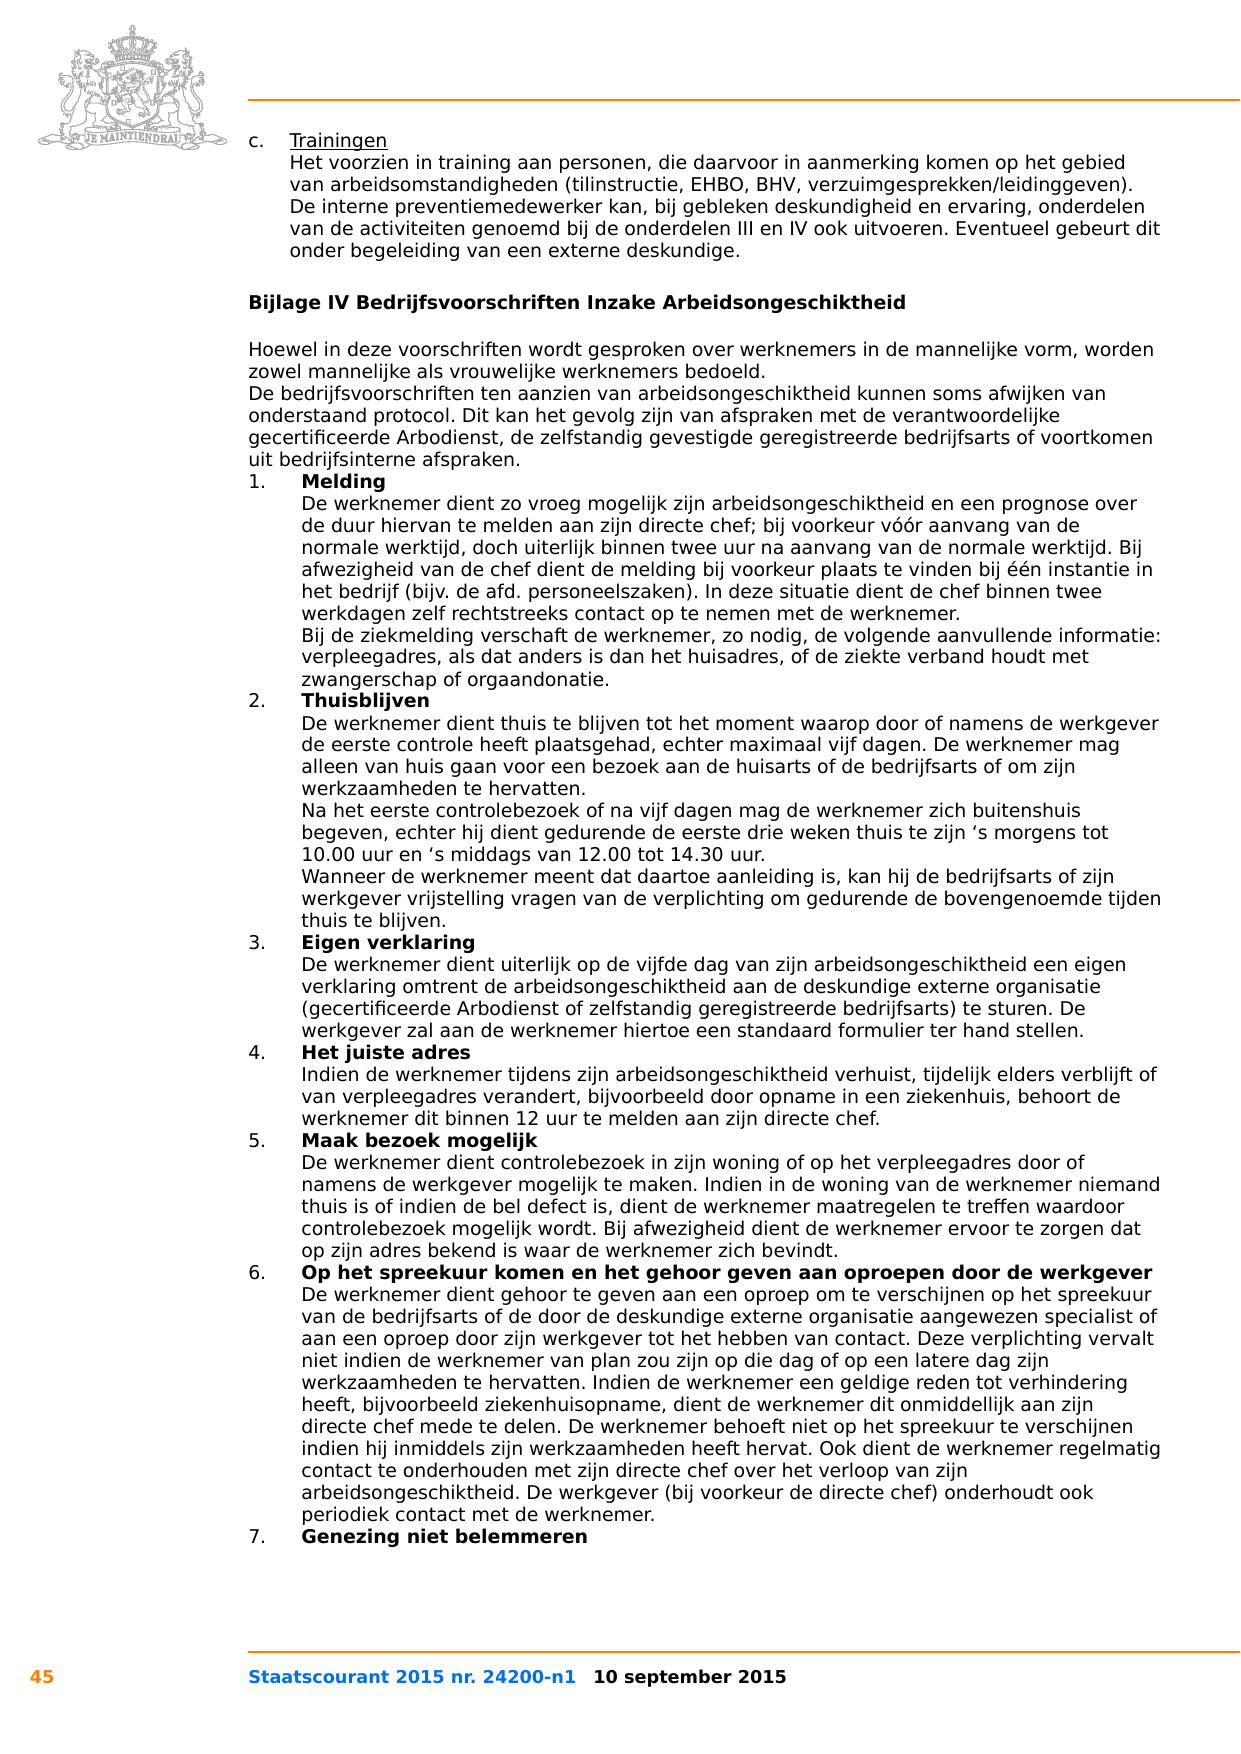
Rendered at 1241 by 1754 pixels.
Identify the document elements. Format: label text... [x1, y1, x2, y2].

text c. Trainingen [248, 130, 1163, 152]
text De bedrijfsvoorschriften ten aanzien van arbeidsongeschiktheid kunnen soms afwijken van onderstaand protocol. Dit kan het gevolg zijn van afspraken met de verantwoordelijke gecertificeerde Arbodienst, de zelfstandig gevestigde geregistreerde bedrijfsarts of voortkomen uit bedrijfsinterne afspraken. [248, 383, 1163, 471]
text 1. Melding [248, 471, 1163, 493]
picture [38, 25, 227, 150]
text De werknemer dient zo vroeg mogelijk zijn arbeidsongeschiktheid en een prognose over de duur hiervan te melden aan zijn directe chef; bij voorkeur vóór aanvang van de normale werktijd, doch uiterlijk binnen twee uur na aanvang van de normale werktijd. Bij afwezigheid van de chef dient de melding bij voorkeur plaats te vinden bij één instantie in het bedrijf (bijv. de afd. personeelszaken). In deze situatie dient de chef binnen twee werkdagen zelf rechtstreeks contact op te nemen met de werknemer. [301, 493, 1163, 624]
text Het voorzien in training aan personen, die daarvoor in aanmerking komen op het gebied van arbeidsomstandigheden (tilinstructie, EHBO, BHV, verzuimgesprekken/leidinggeven). [289, 152, 1163, 196]
text Bij de ziekmelding verschaft de werknemer, zo nodig, de volgende aanvullende informatie: verpleegadres, als dat anders is dan het huisadres, of de ziekte verband houdt met zwangerschap of orgaandonatie. [301, 624, 1163, 690]
text Na het eerste controlebezoek of na vijf dagen mag de werknemer zich buitenshuis begeven, echter hij dient gedurende de eerste drie weken thuis te zijn ‘s morgens tot 10.00 uur en ‘s middags van 12.00 tot 14.30 uur. [301, 800, 1163, 866]
subtitle Bijlage IV Bedrijfsvoorschriften Inzake Arbeidsongeschiktheid [248, 292, 1163, 314]
text De werknemer dient gehoor te geven aan een oproep om te verschijnen op het spreekuur van de bedrijfsarts of de door de deskundige externe organisatie aangewezen specialist of aan een oproep door zijn werkgever tot het hebben van contact. Deze verplichting vervalt niet indien de werknemer van plan zou zijn op die dag of op een latere dag zijn werkzaamheden te hervatten. Indien de werknemer een geldige reden tot verhindering heeft, bijvoorbeeld ziekenhuisopname, dient de werknemer dit onmiddellijk aan zijn directe chef mede te delen. De werknemer behoeft niet op het spreekuur te verschijnen indien hij inmiddels zijn werkzaamheden heeft hervat. Ook dient de werknemer regelmatig contact te onderhouden met zijn directe chef over het verloop van zijn arbeidsongeschiktheid. De werkgever (bij voorkeur de directe chef) onderhoudt ook periodiek contact met de werknemer. [301, 1284, 1163, 1526]
text Wanneer de werknemer meent dat daartoe aanleiding is, kan hij de bedrijfsarts of zijn werkgever vrijstelling vragen van de verplichting om gedurende de bovengenoemde tijden thuis te blijven. [301, 866, 1163, 932]
text 5. Maak bezoek mogelijk [248, 1130, 1163, 1152]
text Hoewel in deze voorschriften wordt gesproken over werknemers in de mannelijke vorm, worden zowel mannelijke als vrouwelijke werknemers bedoeld. [248, 339, 1163, 383]
text 4. Het juiste adres [248, 1042, 1163, 1064]
text 7. Genezing niet belemmeren [248, 1526, 1163, 1548]
text De werknemer dient controlebezoek in zijn woning of op het verpleegadres door of namens de werkgever mogelijk te maken. Indien in de woning van de werknemer niemand thuis is of indien de bel defect is, dient de werknemer maatregelen te treffen waardoor controlebezoek mogelijk wordt. Bij afwezigheid dient de werknemer ervoor te zorgen dat op zijn adres bekend is waar de werknemer zich bevindt. [301, 1152, 1163, 1262]
text 6. Op het spreekuur komen en het gehoor geven aan oproepen door de werkgever [248, 1262, 1163, 1284]
text 2. Thuisblijven [248, 690, 1163, 712]
text Indien de werknemer tijdens zijn arbeidsongeschiktheid verhuist, tijdelijk elders verblijft of van verpleegadres verandert, bijvoorbeeld door opname in een ziekenhuis, behoort de werknemer dit binnen 12 uur te melden aan zijn directe chef. [301, 1064, 1163, 1130]
text De interne preventiemedewerker kan, bij gebleken deskundigheid en ervaring, onderdelen van de activiteiten genoemd bij de onderdelen III en IV ook uitvoeren. Eventueel gebeurt dit onder begeleiding van een externe deskundige. [289, 196, 1163, 262]
text De werknemer dient thuis te blijven tot het moment waarop door of namens de werkgever de eerste controle heeft plaatsgehad, echter maximaal vijf dagen. De werknemer mag alleen van huis gaan voor een bezoek aan de huisarts of de bedrijfsarts of om zijn werkzaamheden te hervatten. [301, 712, 1163, 800]
text 3. Eigen verklaring [248, 932, 1163, 954]
text De werknemer dient uiterlijk op de vijfde dag van zijn arbeidsongeschiktheid een eigen verklaring omtrent de arbeidsongeschiktheid aan de deskundige externe organisatie (gecertificeerde Arbodienst of zelfstandig geregistreerde bedrijfsarts) te sturen. De werkgever zal aan de werknemer hiertoe een standaard formulier ter hand stellen. [301, 954, 1163, 1042]
